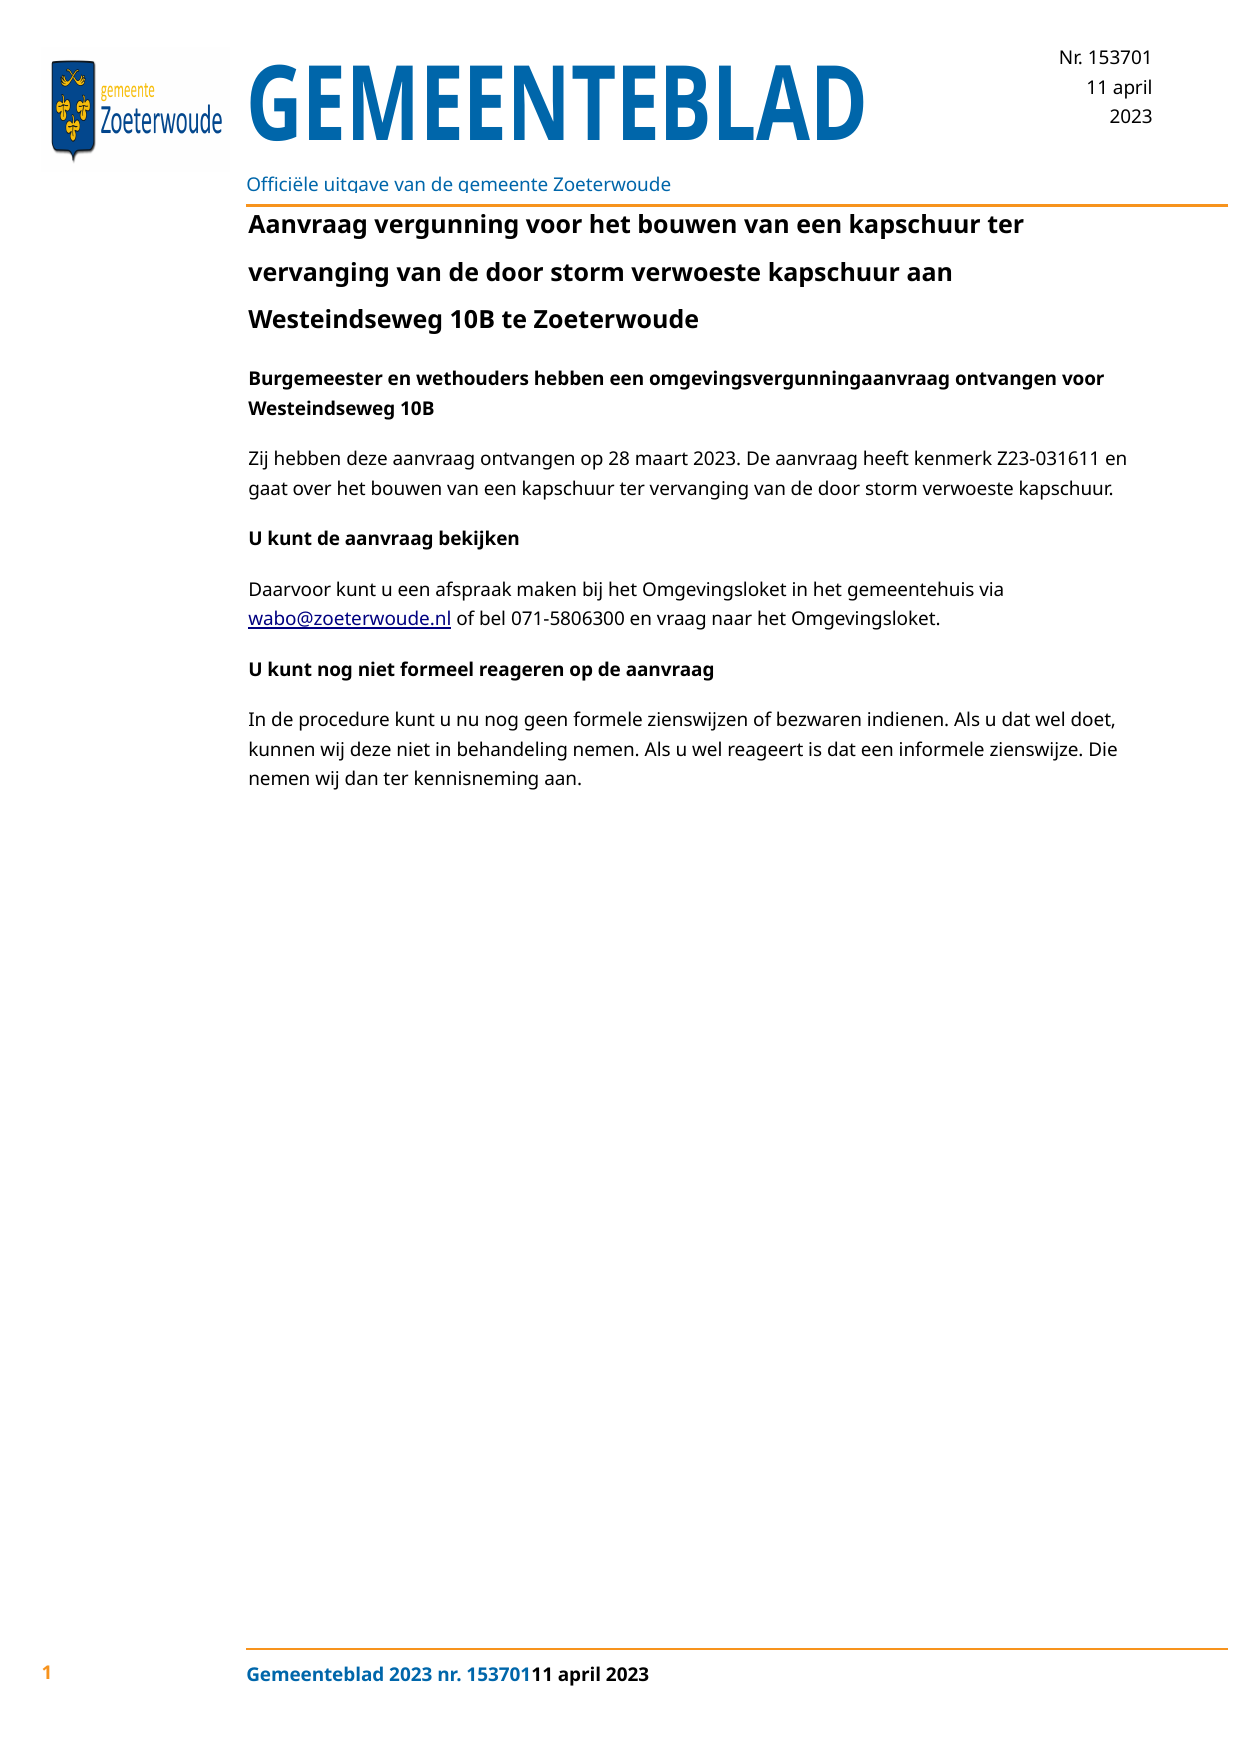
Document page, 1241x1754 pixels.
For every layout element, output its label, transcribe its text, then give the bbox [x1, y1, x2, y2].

text U kunt nog niet formeel reageren op de aanvraag [248, 656, 1152, 682]
text Burgemeester en wethouders hebben een omgevingsvergunningaanvraag ontvangen voor Westeindseweg 10B [248, 366, 1152, 421]
text In de procedure kunt u nu nog geen formele zienswijzen of bezwaren indienen. Als u dat wel doet, kunnen wij deze niet in behandeling nemen. Als u wel reageert is dat een informele zienswijze. Die nemen wij dan ter kennisneming aan. [248, 706, 1152, 791]
text Zij hebben deze aanvraag ontvangen op 28 maart 2023. De aanvraag heeft kenmerk Z23-031611 en gaat over het bouwen van een kapschuur ter vervanging van de door storm verwoeste kapschuur. [248, 446, 1152, 501]
text Daarvoor kunt u een afspraak maken bij het Omgevingsloket in het gemeentehuis via wabo@zoeterwoude.nl of bel 071-5806300 en vraag naar het Omgevingsloket. [248, 576, 1152, 631]
text Aanvraag vergunning voor het bouwen van een kapschuur ter vervanging van de door storm verwoeste kapschuur aan Westeindseweg 10B te Zoeterwoude [248, 207, 1152, 336]
picture [41, 47, 231, 172]
text U kunt de aanvraag bekijken [248, 526, 1152, 551]
